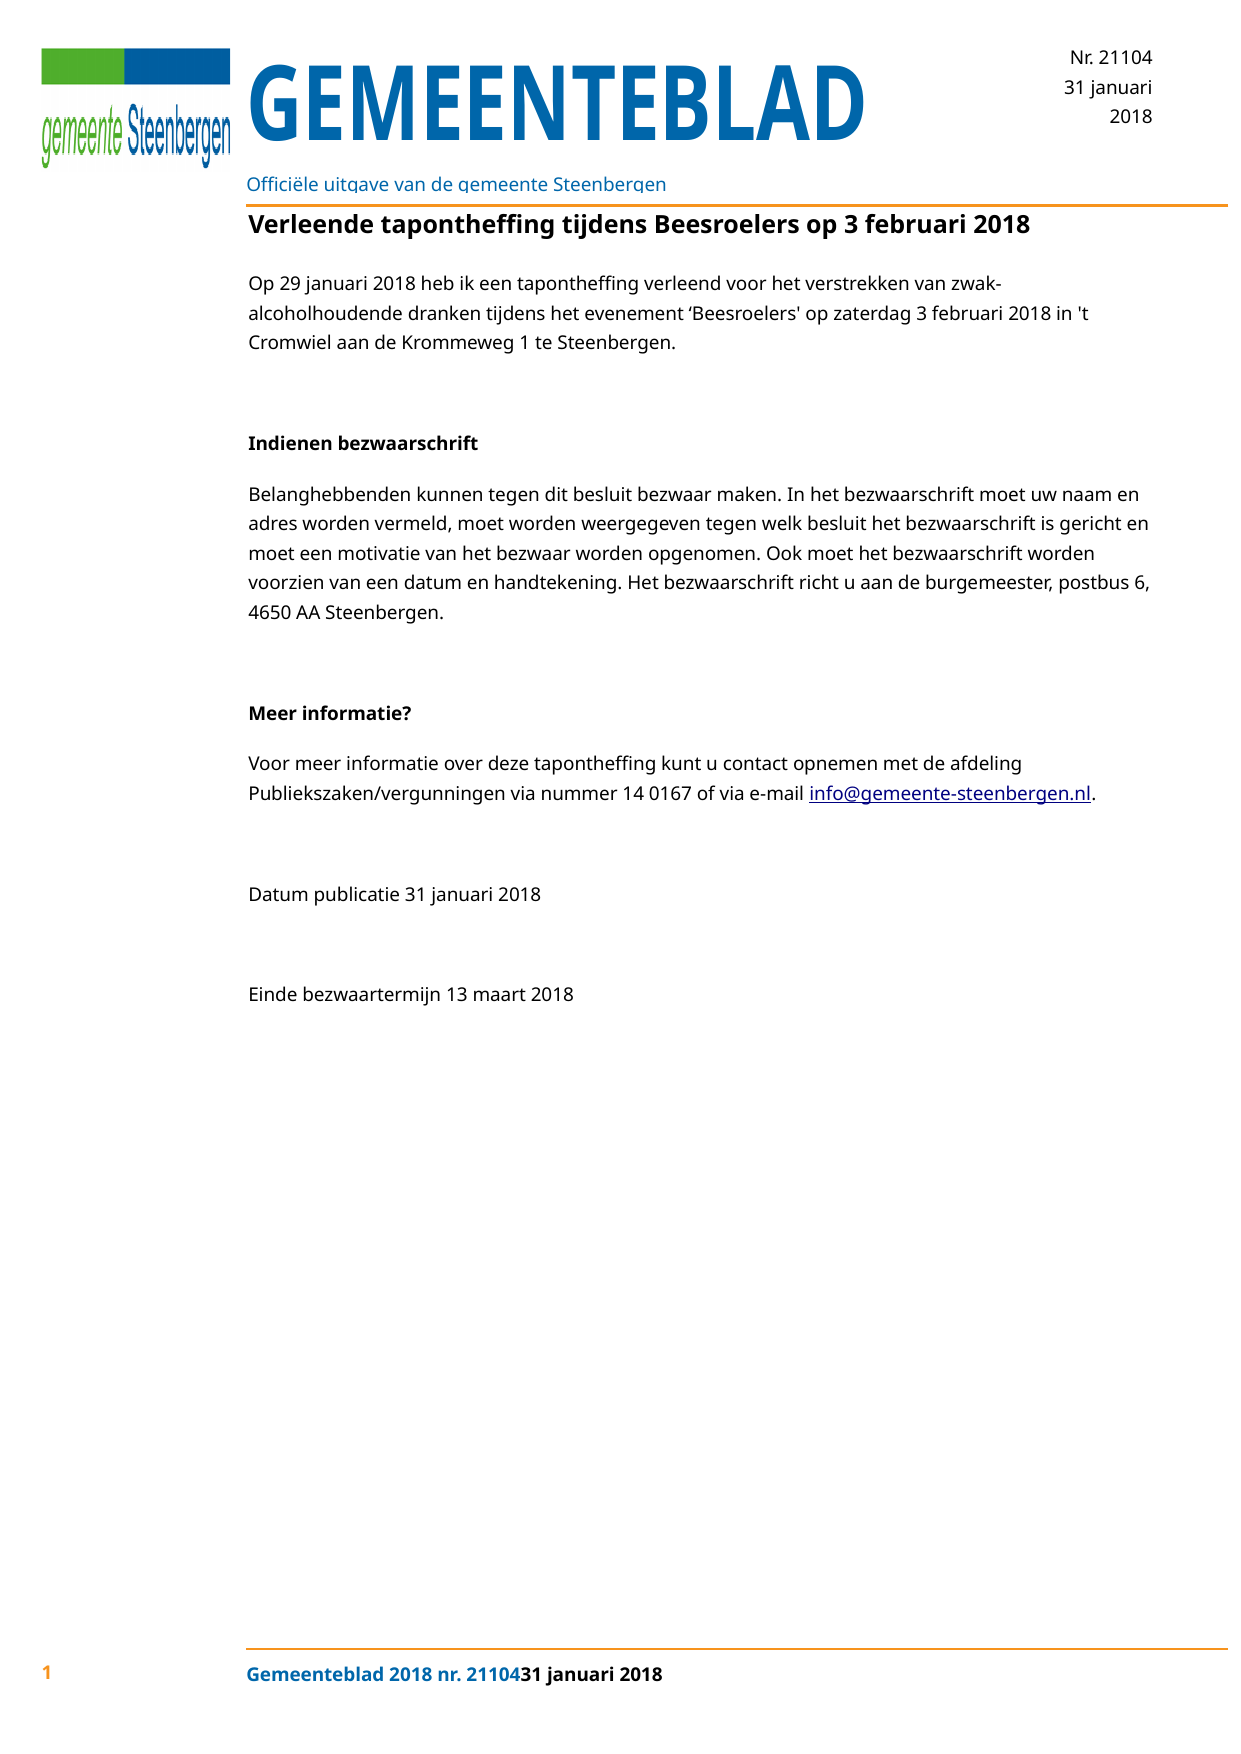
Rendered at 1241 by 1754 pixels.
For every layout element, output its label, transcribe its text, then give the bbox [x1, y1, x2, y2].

text Op 29 januari 2018 heb ik een tapontheffing verleend voor het verstrekken van zwak-alcoholhoudende dranken tijdens het evenement ‘Beesroelers' op zaterdag 3 februari 2018 in 't Cromwiel aan de Krommeweg 1 te Steenbergen. [248, 270, 1152, 355]
text Voor meer informatie over deze tapontheffing kunt u contact opnemen met de afdeling Publiekszaken/vergunningen via nummer 14 0167 of via e-mail info@gemeente-steenbergen.nl. [248, 750, 1152, 806]
text Meer informatie? [248, 700, 1152, 726]
text Belanghebbenden kunnen tegen dit besluit bezwaar maken. In het bezwaarschrift moet uw naam en adres worden vermeld, moet worden weergegeven tegen welk besluit het bezwaarschrift is gericht en moet een motivatie van het bezwaar worden opgenomen. Ook moet het bezwaarschrift worden voorzien van een datum en handtekening. Het bezwaarschrift richt u aan de burgemeester, postbus 6, 4650 AA Steenbergen. [248, 481, 1152, 625]
text Datum publicatie 31 januari 2018 [248, 881, 1152, 906]
text Verleende tapontheffing tijdens Beesroelers op 3 februari 2018 [248, 207, 1152, 241]
text Indienen bezwaarschrift [248, 430, 1152, 456]
picture [41, 47, 231, 172]
text Einde bezwaartermijn 13 maart 2018 [248, 982, 1152, 1007]
